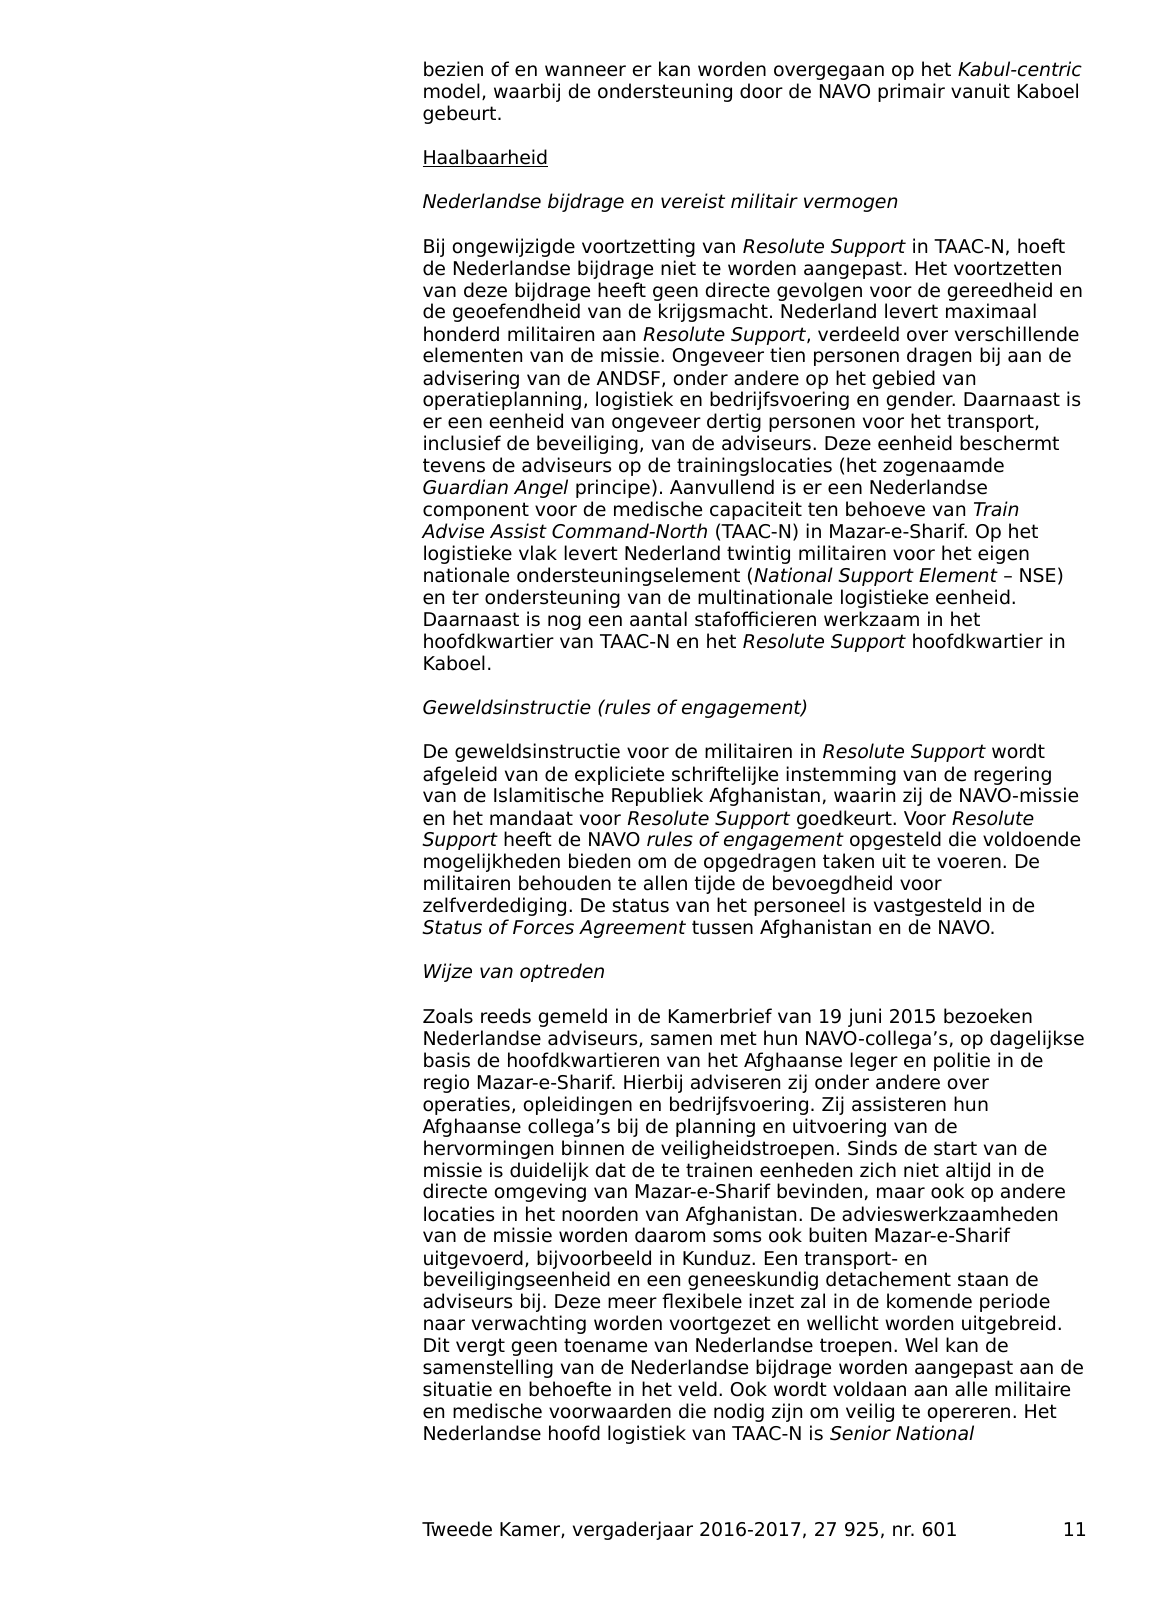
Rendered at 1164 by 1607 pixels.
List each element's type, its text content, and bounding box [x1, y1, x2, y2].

subtitle Haalbaarheid [422, 147, 1087, 169]
text Zoals reeds gemeld in de Kamerbrief van 19 juni 2015 bezoeken Nederlandse adviseurs, samen met hun NAVO-collega’s, op dagelijkse basis de hoofdkwartieren van het Afghaanse leger en politie in de regio Mazar-e-Sharif. Hierbij adviseren zij onder andere over operaties, opleidingen en bedrijfsvoering. Zij assisteren hun Afghaanse collega’s bij de planning en uitvoering van de hervormingen binnen de veiligheidstroepen. Sinds de start van de missie is duidelijk dat de te trainen eenheden zich niet altijd in de directe omgeving van Mazar-e-Sharif bevinden, maar ook op andere locaties in het noorden van Afghanistan. De advieswerkzaamheden van de missie worden daarom soms ook buiten Mazar-e-Sharif uitgevoerd, bijvoorbeeld in Kunduz. Een transport- en beveiligingseenheid en een geneeskundig detachement staan de adviseurs bij. Deze meer flexibele inzet zal in de komende periode naar verwachting worden voortgezet en wellicht worden uitgebreid. Dit vergt geen toename van Nederlandse troepen. Wel kan de samenstelling van de Nederlandse bijdrage worden aangepast aan de situatie en behoefte in het veld. Ook wordt voldaan aan alle militaire en medische voorwaarden die nodig zijn om veilig te opereren. Het Nederlandse hoofd logistiek van TAAC-N is Senior National [422, 1006, 1087, 1445]
subtitle Geweldsinstructie (rules of engagement) [422, 697, 1087, 719]
subtitle Nederlandse bijdrage en vereist militair vermogen [422, 191, 1087, 213]
subtitle Wijze van optreden [422, 961, 1087, 983]
text bezien of en wanneer er kan worden overgegaan op het Kabul-centric model, waarbij de ondersteuning door de NAVO primair vanuit Kaboel gebeurt. [422, 59, 1087, 125]
text De geweldsinstructie voor de militairen in Resolute Support wordt afgeleid van de expliciete schriftelijke instemming van de regering van de Islamitische Republiek Afghanistan, waarin zij de NAVO-missie en het mandaat voor Resolute Support goedkeurt. Voor Resolute Support heeft de NAVO rules of engagement opgesteld die voldoende mogelijkheden bieden om de opgedragen taken uit te voeren. De militairen behouden te allen tijde de bevoegdheid voor zelfverdediging. De status van het personeel is vastgesteld in de Status of Forces Agreement tussen Afghanistan en de NAVO. [422, 741, 1087, 939]
text Bij ongewijzigde voortzetting van Resolute Support in TAAC-N, hoeft de Nederlandse bijdrage niet te worden aangepast. Het voortzetten van deze bijdrage heeft geen directe gevolgen voor de gereedheid en de geoefendheid van de krijgsmacht. Nederland levert maximaal honderd militairen aan Resolute Support, verdeeld over verschillende elementen van de missie. Ongeveer tien personen dragen bij aan de advisering van de ANDSF, onder andere op het gebied van operatieplanning, logistiek en bedrijfsvoering en gender. Daarnaast is er een eenheid van ongeveer dertig personen voor het transport, inclusief de beveiliging, van de adviseurs. Deze eenheid beschermt tevens de adviseurs op de trainingslocaties (het zogenaamde Guardian Angel principe). Aanvullend is er een Nederlandse component voor de medische capaciteit ten behoeve van Train Advise Assist Command-North (TAAC-N) in Mazar-e-Sharif. Op het logistieke vlak levert Nederland twintig militairen voor het eigen nationale ondersteuningselement (National Support Element – NSE) en ter ondersteuning van de multinationale logistieke eenheid. Daarnaast is nog een aantal stafofficieren werkzaam in het hoofdkwartier van TAAC-N en het Resolute Support hoofdkwartier in Kaboel. [422, 236, 1087, 675]
